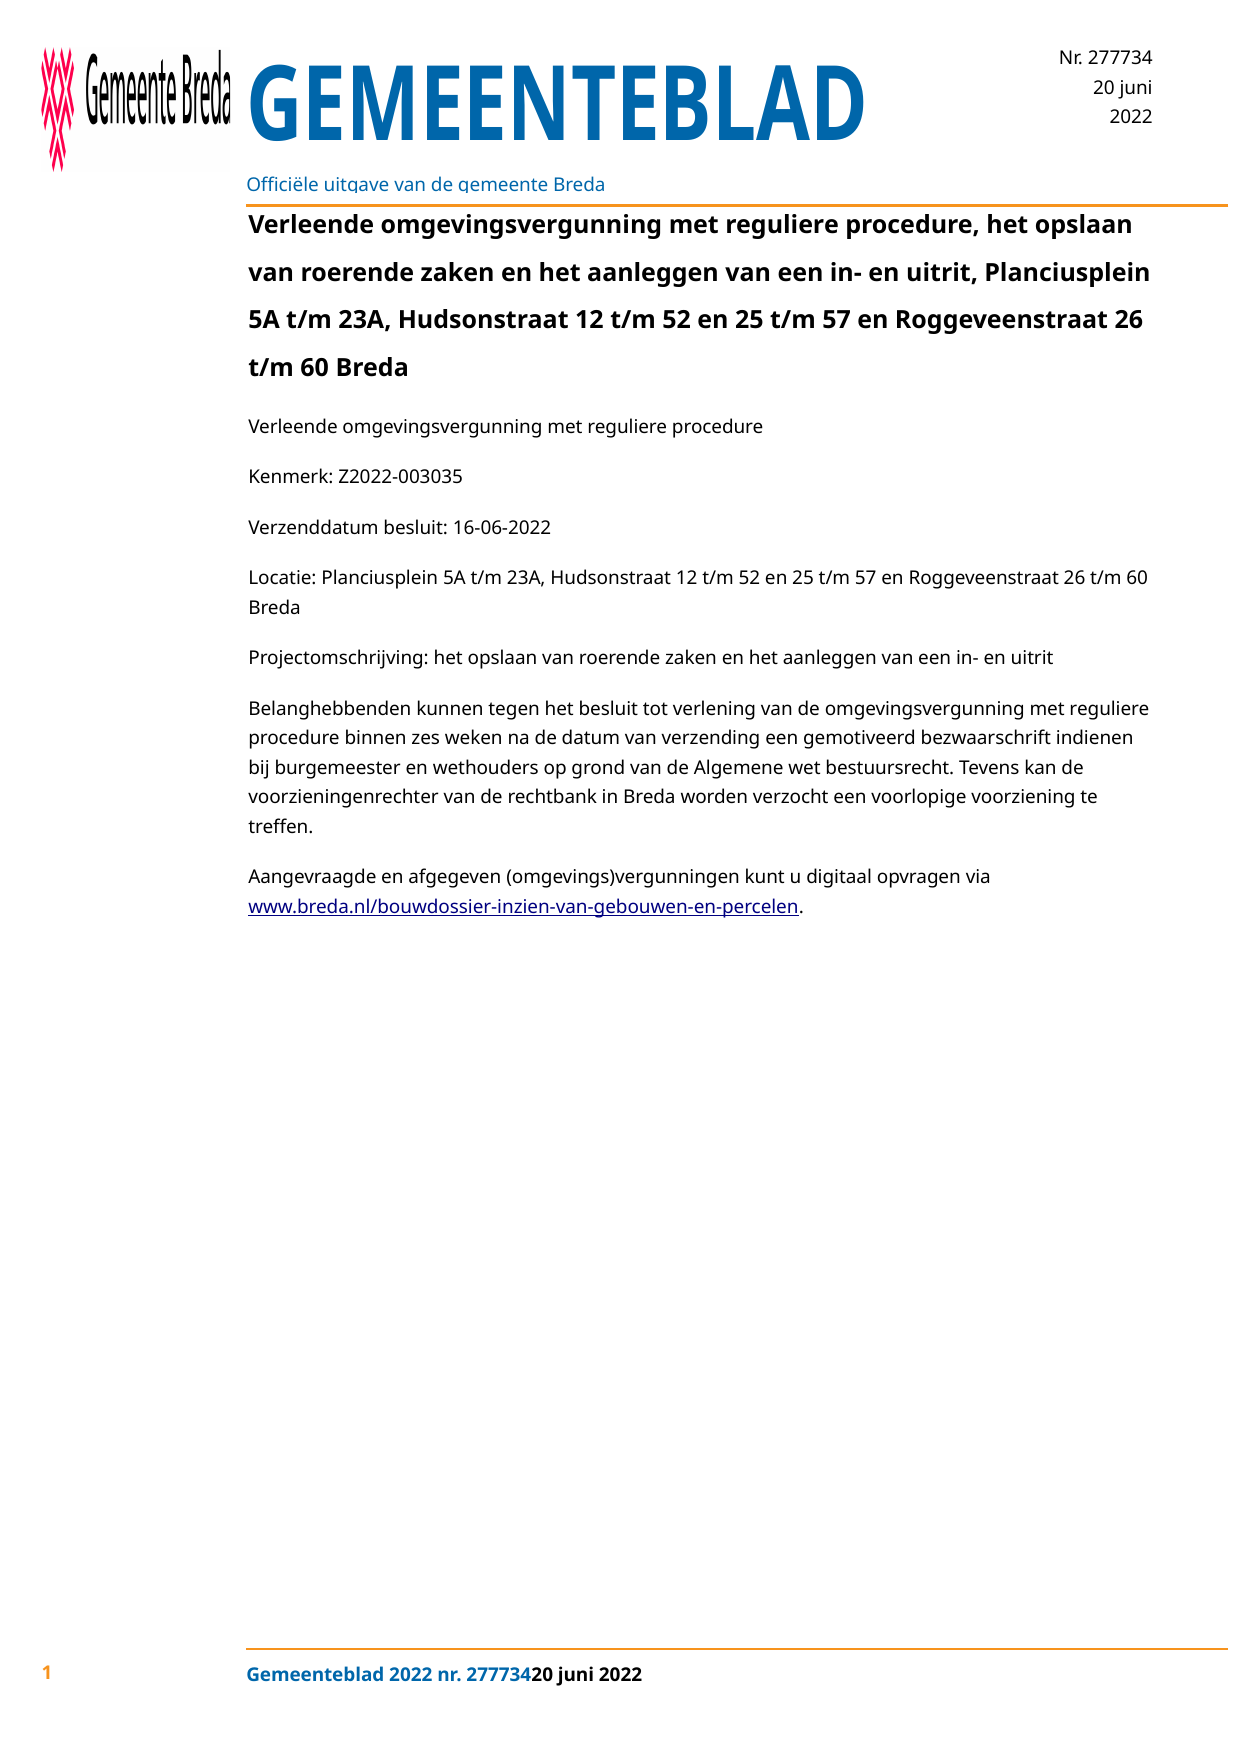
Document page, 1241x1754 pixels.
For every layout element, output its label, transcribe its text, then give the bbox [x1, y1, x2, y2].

picture [41, 47, 231, 172]
text Aangevraagde en afgegeven (omgevings)vergunningen kunt u digitaal opvragen via www.breda.nl/bouwdossier-inzien-van-gebouwen-en-percelen. [248, 863, 1152, 919]
text Projectomschrijving: het opslaan van roerende zaken en het aanleggen van een in- en uitrit [248, 644, 1152, 670]
text Locatie: Planciusplein 5A t/m 23A, Hudsonstraat 12 t/m 52 en 25 t/m 57 en Roggeveenstraat 26 t/m 60 Breda [248, 564, 1152, 620]
text Verleende omgevingsvergunning met reguliere procedure [248, 413, 1152, 439]
text Belanghebbenden kunnen tegen het besluit tot verlening van de omgevingsvergunning met reguliere procedure binnen zes weken na de datum van verzending een gemotiveerd bezwaarschrift indienen bij burgemeester en wethouders op grond van de Algemene wet bestuursrecht. Tevens kan de voorzieningenrechter van de rechtbank in Breda worden verzocht een voorlopige voorziening te treffen. [248, 695, 1152, 839]
text Kenmerk: Z2022-003035 [248, 463, 1152, 489]
text Verleende omgevingsvergunning met reguliere procedure, het opslaan van roerende zaken en het aanleggen van een in- en uitrit, Planciusplein 5A t/m 23A, Hudsonstraat 12 t/m 52 en 25 t/m 57 en Roggeveenstraat 26 t/m 60 Breda [248, 207, 1152, 384]
text Verzenddatum besluit: 16-06-2022 [248, 514, 1152, 540]
